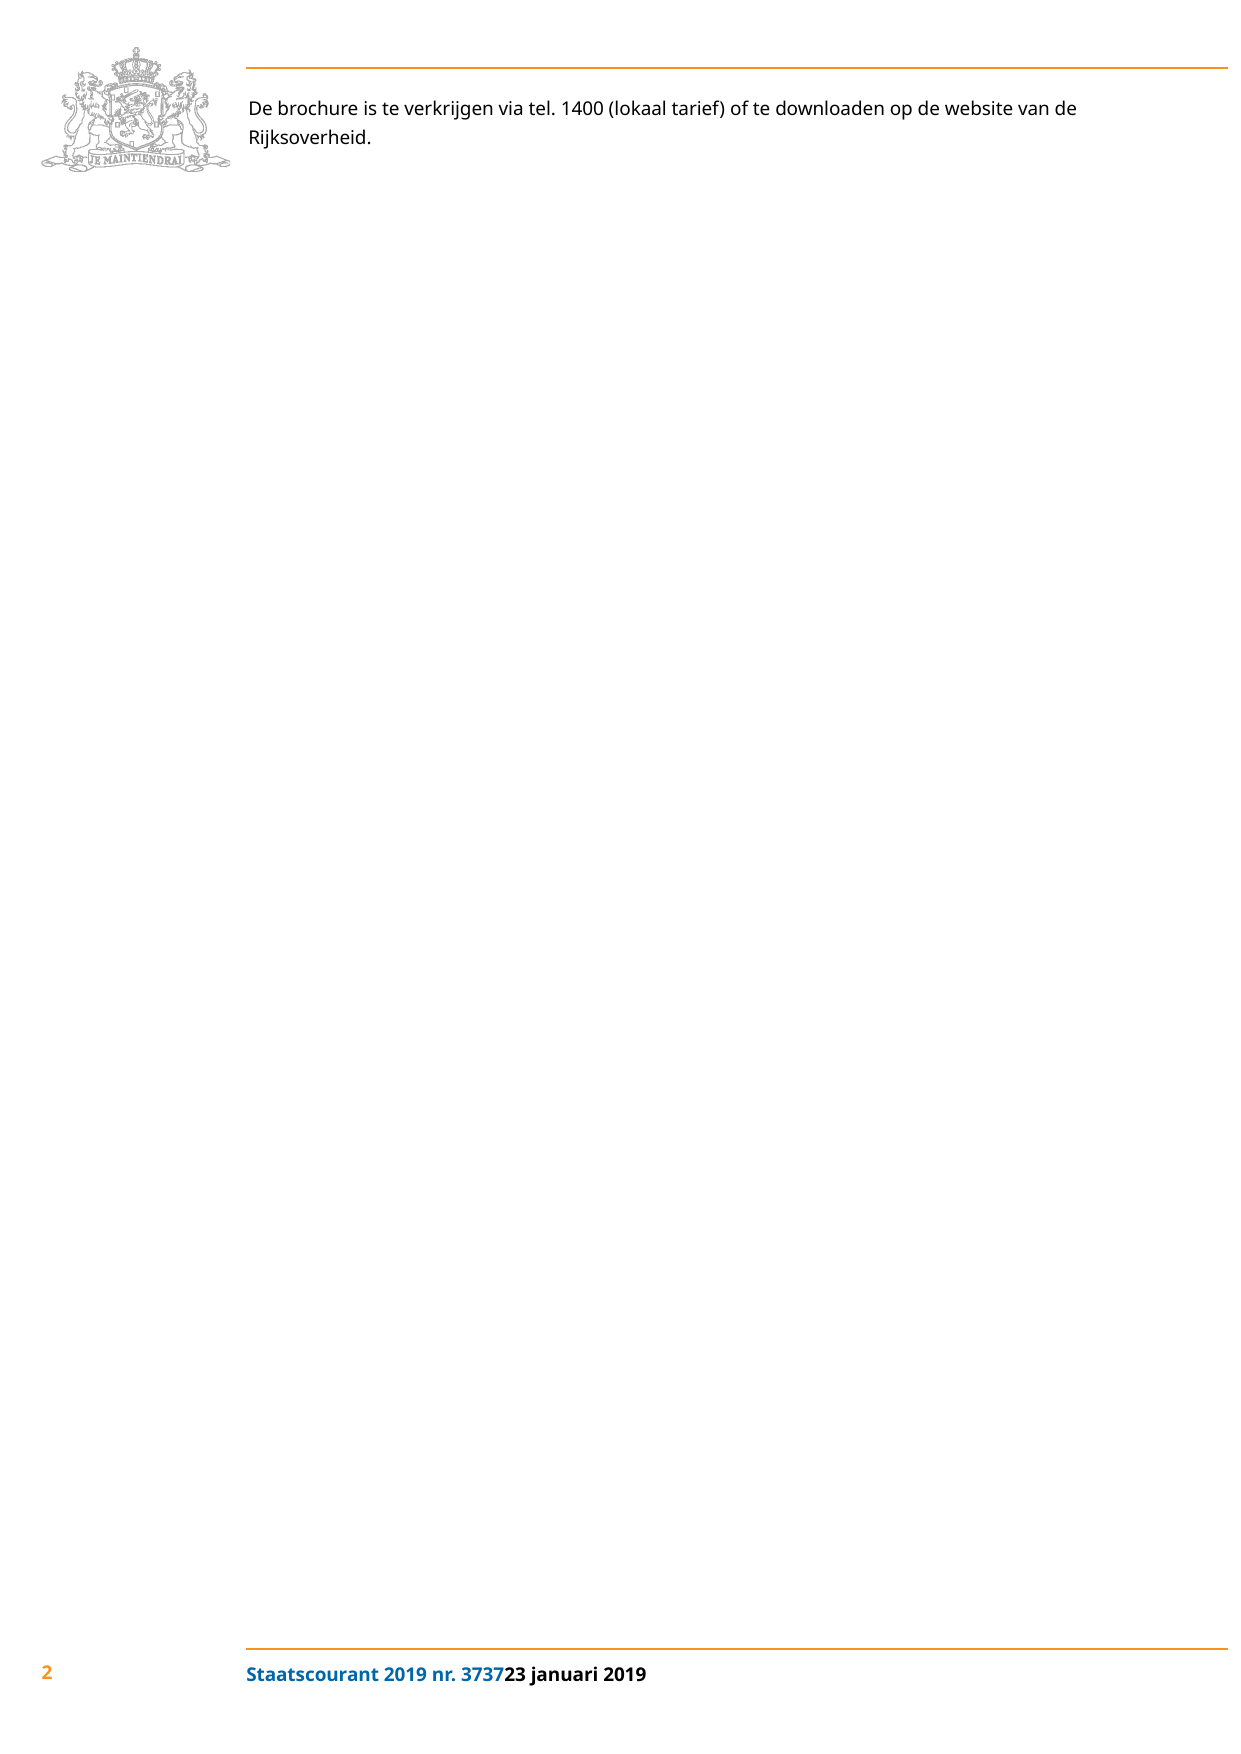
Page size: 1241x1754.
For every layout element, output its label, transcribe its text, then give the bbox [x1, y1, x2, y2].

text De brochure is te verkrijgen via tel. 1400 (lokaal tarief) of te downloaden op de website van de Rijksoverheid. [248, 95, 1152, 150]
picture [41, 47, 231, 172]
